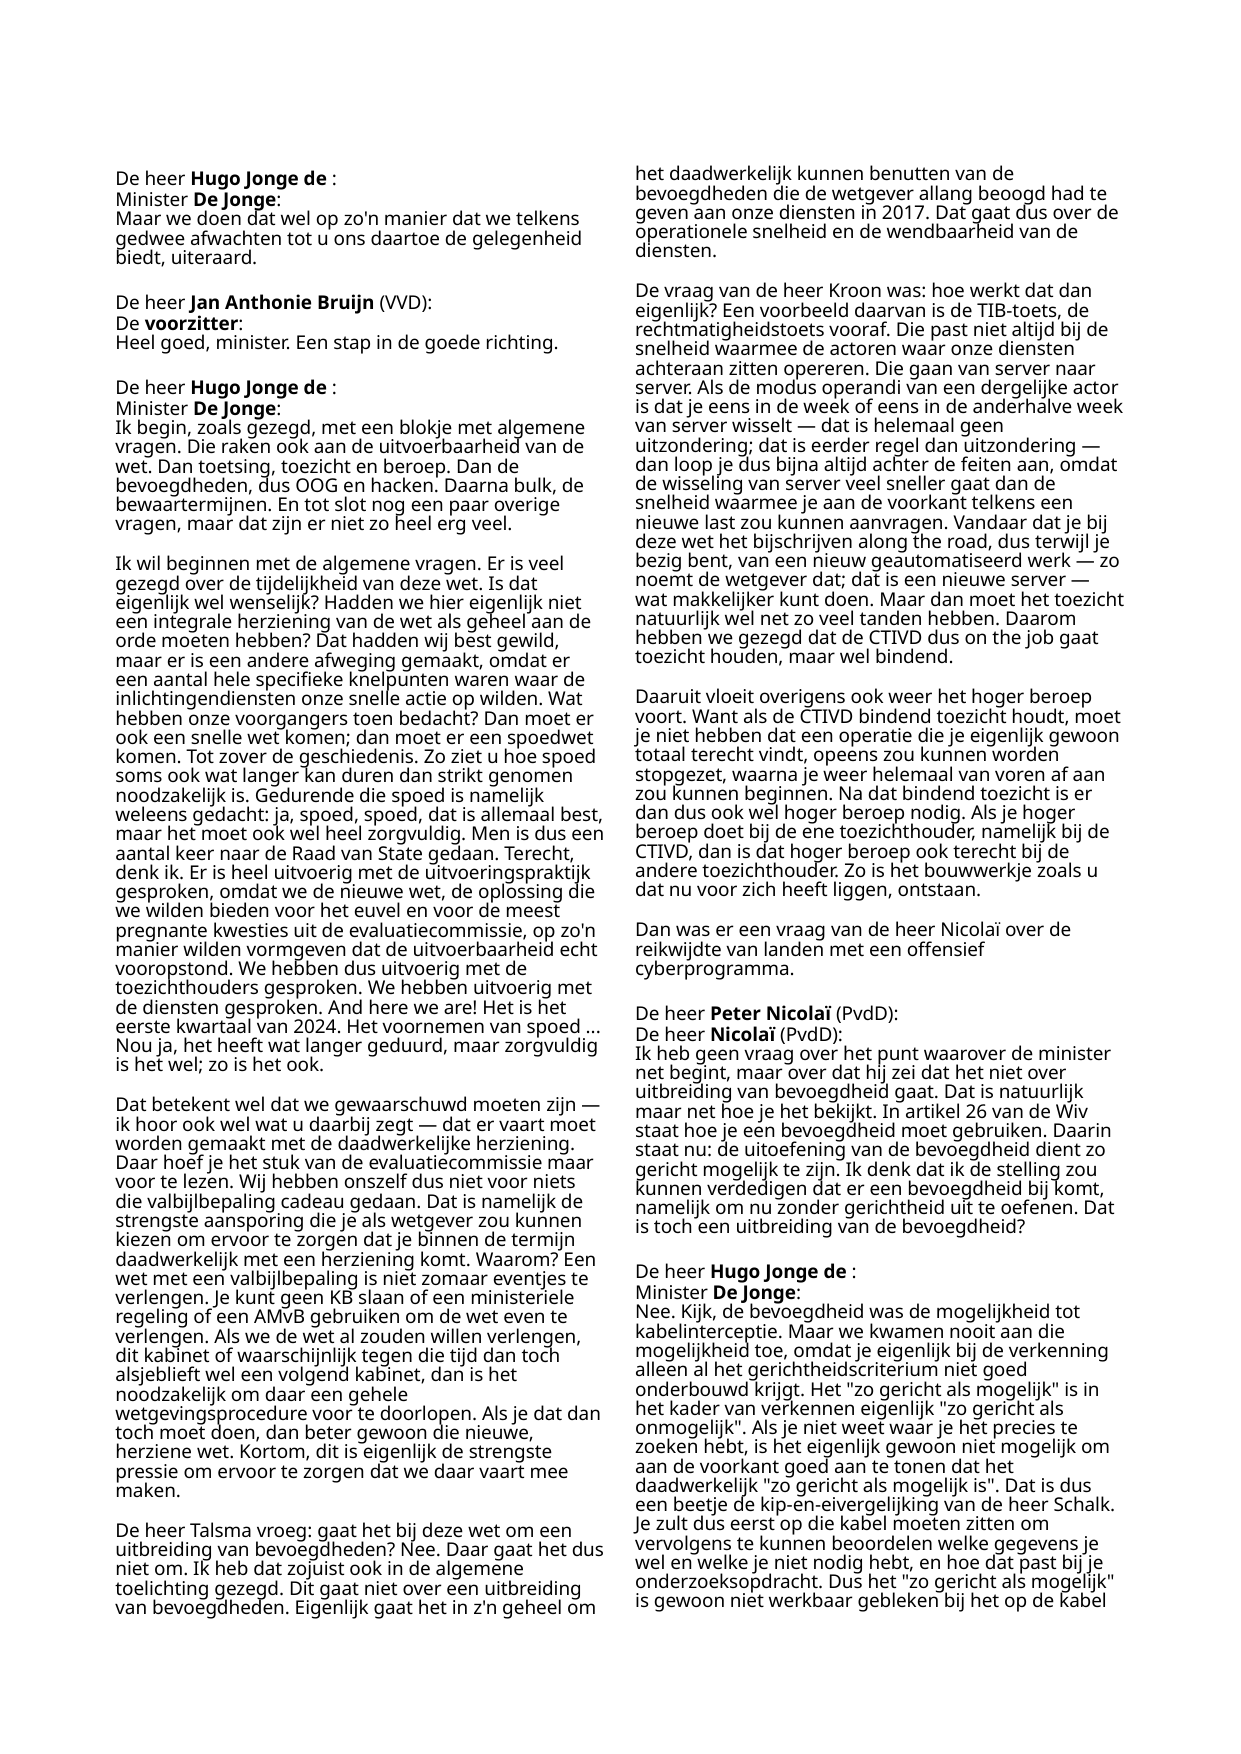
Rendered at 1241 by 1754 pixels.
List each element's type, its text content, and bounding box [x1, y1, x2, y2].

text Minister De Jonge: [115, 191, 605, 210]
text De voorzitter: [115, 315, 605, 334]
text De heer Hugo Jonge de : [635, 1258, 1125, 1284]
text Minister De Jonge: [115, 400, 605, 419]
text De heer Hugo Jonge de : [115, 374, 605, 400]
text De vraag van de heer Kroon was: hoe werkt dat dan eigenlijk? Een voorbeeld daarvan is de TIB-toets, de rechtmatigheidstoets vooraf. Die past niet altijd bij de snelheid waarmee de actoren waar onze diensten achteraan zitten opereren. Die gaan van server naar server. Als de modus operandi van een dergelijke actor is dat je eens in de week of eens in de anderhalve week van server wisselt — dat is helemaal geen uitzondering; dat is eerder regel dan uitzondering — dan loop je dus bijna altijd achter de feiten aan, omdat de wisseling van server veel sneller gaat dan de snelheid waarmee je aan de voorkant telkens een nieuwe last zou kunnen aanvragen. Vandaar dat je bij deze wet het bijschrijven along the road, dus terwijl je bezig bent, van een nieuw geautomatiseerd werk — zo noemt de wetgever dat; dat is een nieuwe server — wat makkelijker kunt doen. Maar dan moet het toezicht natuurlijk wel net zo veel tanden hebben. Daarom hebben we gezegd dat de CTIVD dus on the job gaat toezicht houden, maar wel bindend. [635, 282, 1125, 668]
text De heer Peter Nicolaï (PvdD): [635, 1000, 1125, 1026]
text De heer Nicolaï (PvdD): [635, 1026, 1125, 1045]
text Heel goed, minister. Een stap in de goede richting. [115, 334, 605, 353]
text De heer Hugo Jonge de : [115, 165, 605, 191]
text De heer Jan Anthonie Bruijn (VVD): [115, 289, 605, 315]
text Dan was er een vraag van de heer Nicolaï over de reikwijdte van landen met een offensief cyberprogramma. [635, 921, 1125, 979]
text Ik wil beginnen met de algemene vragen. Er is veel gezegd over de tijdelijkheid van deze wet. Is dat eigenlijk wel wenselijk? Hadden we hier eigenlijk niet een integrale herziening van de wet als geheel aan de orde moeten hebben? Dat hadden wij best gewild, maar er is een andere afweging gemaakt, omdat er een aantal hele specifieke knelpunten waren waar de inlichtingendiensten onze snelle actie op wilden. Wat hebben onze voorgangers toen bedacht? Dan moet er ook een snelle wet komen; dan moet er een spoedwet komen. Tot zover de geschiedenis. Zo ziet u hoe spoed soms ook wat langer kan duren dan strikt genomen noodzakelijk is. Gedurende die spoed is namelijk weleens gedacht: ja, spoed, spoed, dat is allemaal best, maar het moet ook wel heel zorgvuldig. Men is dus een aantal keer naar de Raad van State gedaan. Terecht, denk ik. Er is heel uitvoerig met de uitvoeringspraktijk gesproken, omdat we de nieuwe wet, de oplossing die we wilden bieden voor het euvel en voor de meest pregnante kwesties uit de evaluatiecommissie, op zo'n manier wilden vormgeven dat de uitvoerbaarheid echt vooropstond. We hebben dus uitvoerig met de toezichthouders gesproken. We hebben uitvoerig met de diensten gesproken. And here we are! Het is het eerste kwartaal van 2024. Het voornemen van spoed ... Nou ja, het heeft wat langer geduurd, maar zorgvuldig is het wel; zo is het ook. [115, 555, 605, 1076]
text Maar we doen dat wel op zo'n manier dat we telkens gedwee afwachten tot u ons daartoe de gelegenheid biedt, uiteraard. [115, 210, 605, 268]
text Daaruit vloeit overigens ook weer het hoger beroep voort. Want als de CTIVD bindend toezicht houdt, moet je niet hebben dat een operatie die je eigenlijk gewoon totaal terecht vindt, opeens zou kunnen worden stopgezet, waarna je weer helemaal van voren af aan zou kunnen beginnen. Na dat bindend toezicht is er dan dus ook wel hoger beroep nodig. Als je hoger beroep doet bij de ene toezichthouder, namelijk bij de CTIVD, dan is dat hoger beroep ook terecht bij de andere toezichthouder. Zo is het bouwwerkje zoals u dat nu voor zich heeft liggen, ontstaan. [635, 688, 1125, 901]
text Minister De Jonge: [635, 1284, 1125, 1303]
text Ik begin, zoals gezegd, met een blokje met algemene vragen. Die raken ook aan de uitvoerbaarheid van de wet. Dan toetsing, toezicht en beroep. Dan de bevoegdheden, dus OOG en hacken. Daarna bulk, de bewaartermijnen. En tot slot nog een paar overige vragen, maar dat zijn er niet zo heel erg veel. [115, 419, 605, 535]
text Dat betekent wel dat we gewaarschuwd moeten zijn — ik hoor ook wel wat u daarbij zegt — dat er vaart moet worden gemaakt met de daadwerkelijke herziening. Daar hoef je het stuk van de evaluatiecommissie maar voor te lezen. Wij hebben onszelf dus niet voor niets die valbijlbepaling cadeau gedaan. Dat is namelijk de strengste aansporing die je als wetgever zou kunnen kiezen om ervoor te zorgen dat je binnen de termijn daadwerkelijk met een herziening komt. Waarom? Een wet met een valbijlbepaling is niet zomaar eventjes te verlengen. Je kunt geen KB slaan of een ministeriele regeling of een AMvB gebruiken om de wet even te verlengen. Als we de wet al zouden willen verlengen, dit kabinet of waarschijnlijk tegen die tijd dan toch alsjeblieft wel een volgend kabinet, dan is het noodzakelijk om daar een gehele wetgevingsprocedure voor te doorlopen. Als je dat dan toch moet doen, dan beter gewoon die nieuwe, herziene wet. Kortom, dit is eigenlijk de strengste pressie om ervoor te zorgen dat we daar vaart mee maken. [115, 1096, 605, 1501]
text Ik heb geen vraag over het punt waarover de minister net begint, maar over dat hij zei dat het niet over uitbreiding van bevoegdheid gaat. Dat is natuurlijk maar net hoe je het bekijkt. In artikel 26 van de Wiv staat hoe je een bevoegdheid moet gebruiken. Daarin staat nu: de uitoefening van de bevoegdheid dient zo gericht mogelijk te zijn. Ik denk dat ik de stelling zou kunnen verdedigen dat er een bevoegdheid bij komt, namelijk om nu zonder gerichtheid uit te oefenen. Dat is toch een uitbreiding van de bevoegdheid? [635, 1045, 1125, 1238]
text het daadwerkelijk kunnen benutten van de bevoegdheden die de wetgever allang beoogd had te geven aan onze diensten in 2017. Dat gaat dus over de operationele snelheid en de wendbaarheid van de diensten. [635, 165, 1125, 262]
text De heer Talsma vroeg: gaat het bij deze wet om een uitbreiding van bevoegdheden? Nee. Daar gaat het dus niet om. Ik heb dat zojuist ook in de algemene toelichting gezegd. Dit gaat niet over een uitbreiding van bevoegdheden. Eigenlijk gaat het in z'n geheel om [115, 1522, 605, 1618]
text Nee. Kijk, de bevoegdheid was de mogelijkheid tot kabelinterceptie. Maar we kwamen nooit aan die mogelijkheid toe, omdat je eigenlijk bij de verkenning alleen al het gerichtheidscriterium niet goed onderbouwd krijgt. Het "zo gericht als mogelijk" is in het kader van verkennen eigenlijk "zo gericht als onmogelijk". Als je niet weet waar je het precies te zoeken hebt, is het eigenlijk gewoon niet mogelijk om aan de voorkant goed aan te tonen dat het daadwerkelijk "zo gericht als mogelijk is". Dat is dus een beetje de kip-en-eivergelijking van de heer Schalk. Je zult dus eerst op die kabel moeten zitten om vervolgens te kunnen beoordelen welke gegevens je wel en welke je niet nodig hebt, en hoe dat past bij je onderzoeksopdracht. Dus het "zo gericht als mogelijk" is gewoon niet werkbaar gebleken bij het op de kabel [635, 1303, 1125, 1612]
